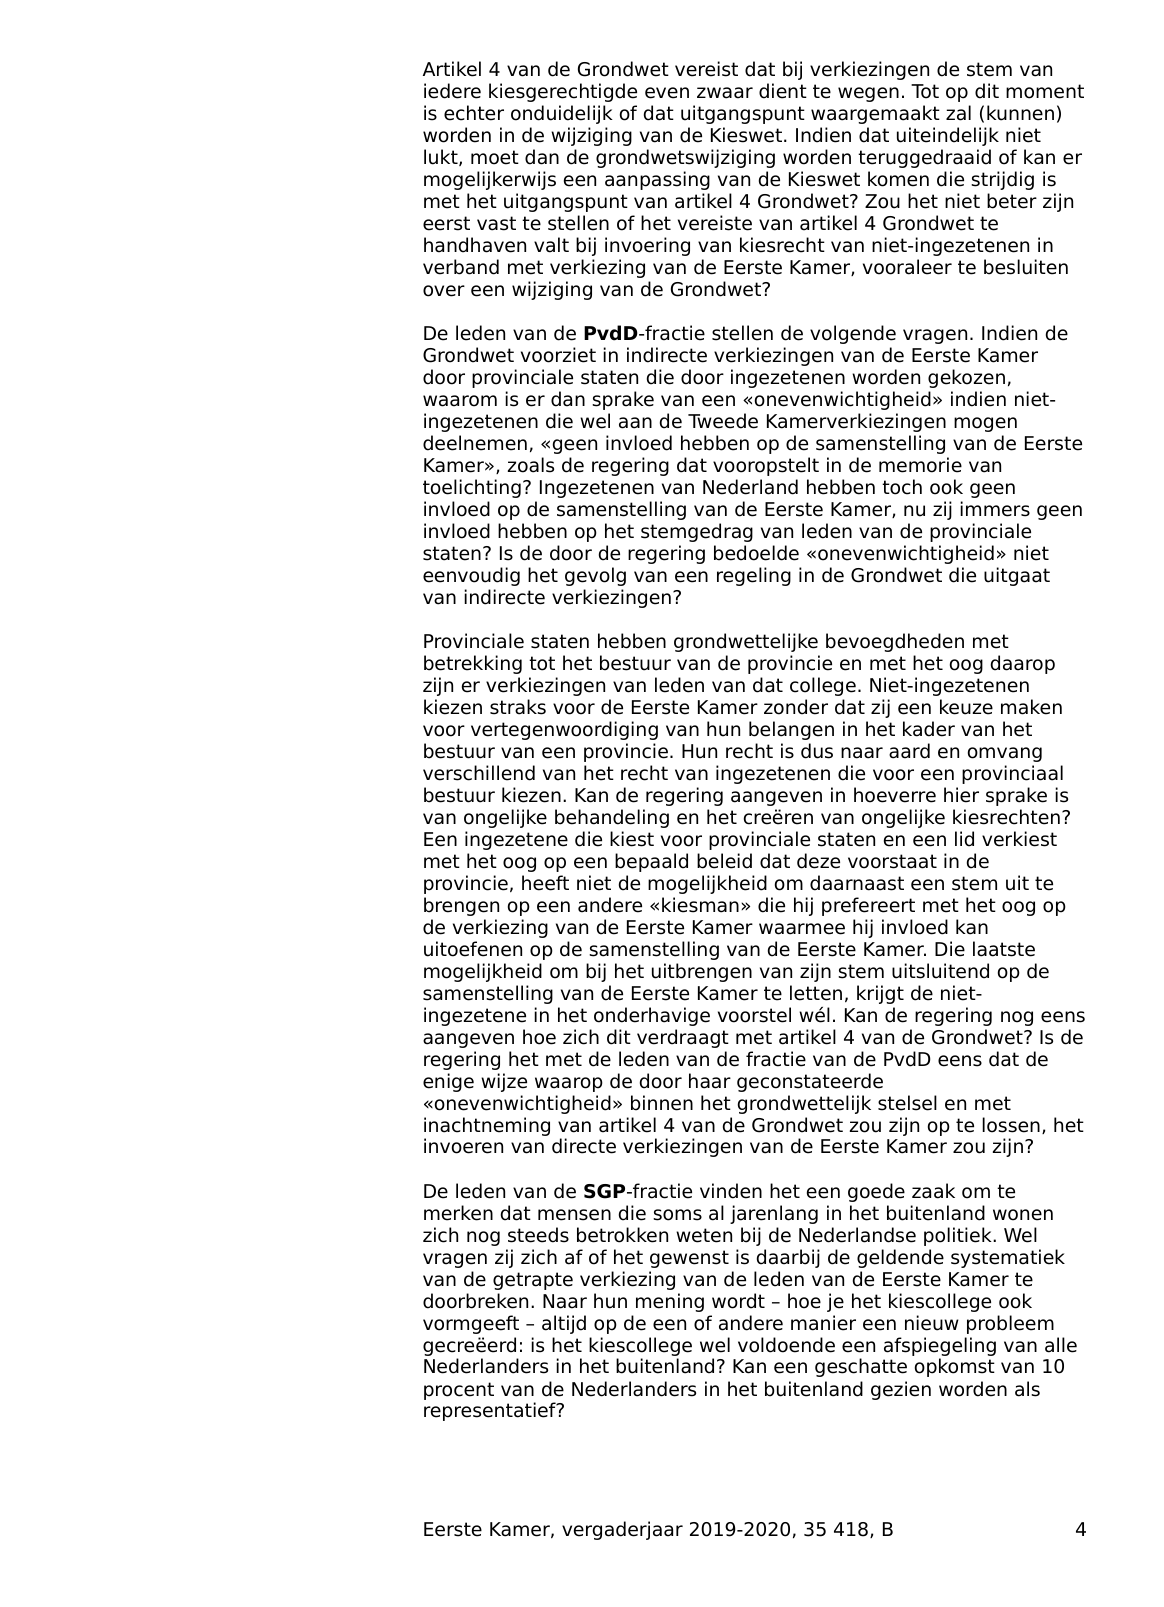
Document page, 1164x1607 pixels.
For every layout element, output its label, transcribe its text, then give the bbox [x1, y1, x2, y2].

text De leden van de SGP-fractie vinden het een goede zaak om te merken dat mensen die soms al jarenlang in het buitenland wonen zich nog steeds betrokken weten bij de Nederlandse politiek. Wel vragen zij zich af of het gewenst is daarbij de geldende systematiek van de getrapte verkiezing van de leden van de Eerste Kamer te doorbreken. Naar hun mening wordt – hoe je het kiescollege ook vormgeeft – altijd op de een of andere manier een nieuw probleem gecreëerd: is het kiescollege wel voldoende een afspiegeling van alle Nederlanders in het buitenland? Kan een geschatte opkomst van 10 procent van de Nederlanders in het buitenland gezien worden als representatief? [422, 1181, 1087, 1422]
text De leden van de PvdD-fractie stellen de volgende vragen. Indien de Grondwet voorziet in indirecte verkiezingen van de Eerste Kamer door provinciale staten die door ingezetenen worden gekozen, waarom is er dan sprake van een «onevenwichtigheid» indien niet-ingezetenen die wel aan de Tweede Kamerverkiezingen mogen deelnemen, «geen invloed hebben op de samenstelling van de Eerste Kamer», zoals de regering dat vooropstelt in de memorie van toelichting? Ingezetenen van Nederland hebben toch ook geen invloed op de samenstelling van de Eerste Kamer, nu zij immers geen invloed hebben op het stemgedrag van leden van de provinciale staten? Is de door de regering bedoelde «onevenwichtigheid» niet eenvoudig het gevolg van een regeling in de Grondwet die uitgaat van indirecte verkiezingen? [422, 323, 1087, 609]
text Artikel 4 van de Grondwet vereist dat bij verkiezingen de stem van iedere kiesgerechtigde even zwaar dient te wegen. Tot op dit moment is echter onduidelijk of dat uitgangspunt waargemaakt zal (kunnen) worden in de wijziging van de Kieswet. Indien dat uiteindelijk niet lukt, moet dan de grondwetswijziging worden teruggedraaid of kan er mogelijkerwijs een aanpassing van de Kieswet komen die strijdig is met het uitgangspunt van artikel 4 Grondwet? Zou het niet beter zijn eerst vast te stellen of het vereiste van artikel 4 Grondwet te handhaven valt bij invoering van kiesrecht van niet-ingezetenen in verband met verkiezing van de Eerste Kamer, vooraleer te besluiten over een wijziging van de Grondwet? [422, 59, 1087, 301]
text Provinciale staten hebben grondwettelijke bevoegdheden met betrekking tot het bestuur van de provincie en met het oog daarop zijn er verkiezingen van leden van dat college. Niet-ingezetenen kiezen straks voor de Eerste Kamer zonder dat zij een keuze maken voor vertegenwoordiging van hun belangen in het kader van het bestuur van een provincie. Hun recht is dus naar aard en omvang verschillend van het recht van ingezetenen die voor een provinciaal bestuur kiezen. Kan de regering aangeven in hoeverre hier sprake is van ongelijke behandeling en het creëren van ongelijke kiesrechten? Een ingezetene die kiest voor provinciale staten en een lid verkiest met het oog op een bepaald beleid dat deze voorstaat in de provincie, heeft niet de mogelijkheid om daarnaast een stem uit te brengen op een andere «kiesman» die hij prefereert met het oog op de verkiezing van de Eerste Kamer waarmee hij invloed kan uitoefenen op de samenstelling van de Eerste Kamer. Die laatste mogelijkheid om bij het uitbrengen van zijn stem uitsluitend op de samenstelling van de Eerste Kamer te letten, krijgt de niet-ingezetene in het onderhavige voorstel wél. Kan de regering nog eens aangeven hoe zich dit verdraagt met artikel 4 van de Grondwet? Is de regering het met de leden van de fractie van de PvdD eens dat de enige wijze waarop de door haar geconstateerde «onevenwichtigheid» binnen het grondwettelijk stelsel en met inachtneming van artikel 4 van de Grondwet zou zijn op te lossen, het invoeren van directe verkiezingen van de Eerste Kamer zou zijn? [422, 631, 1087, 1158]
